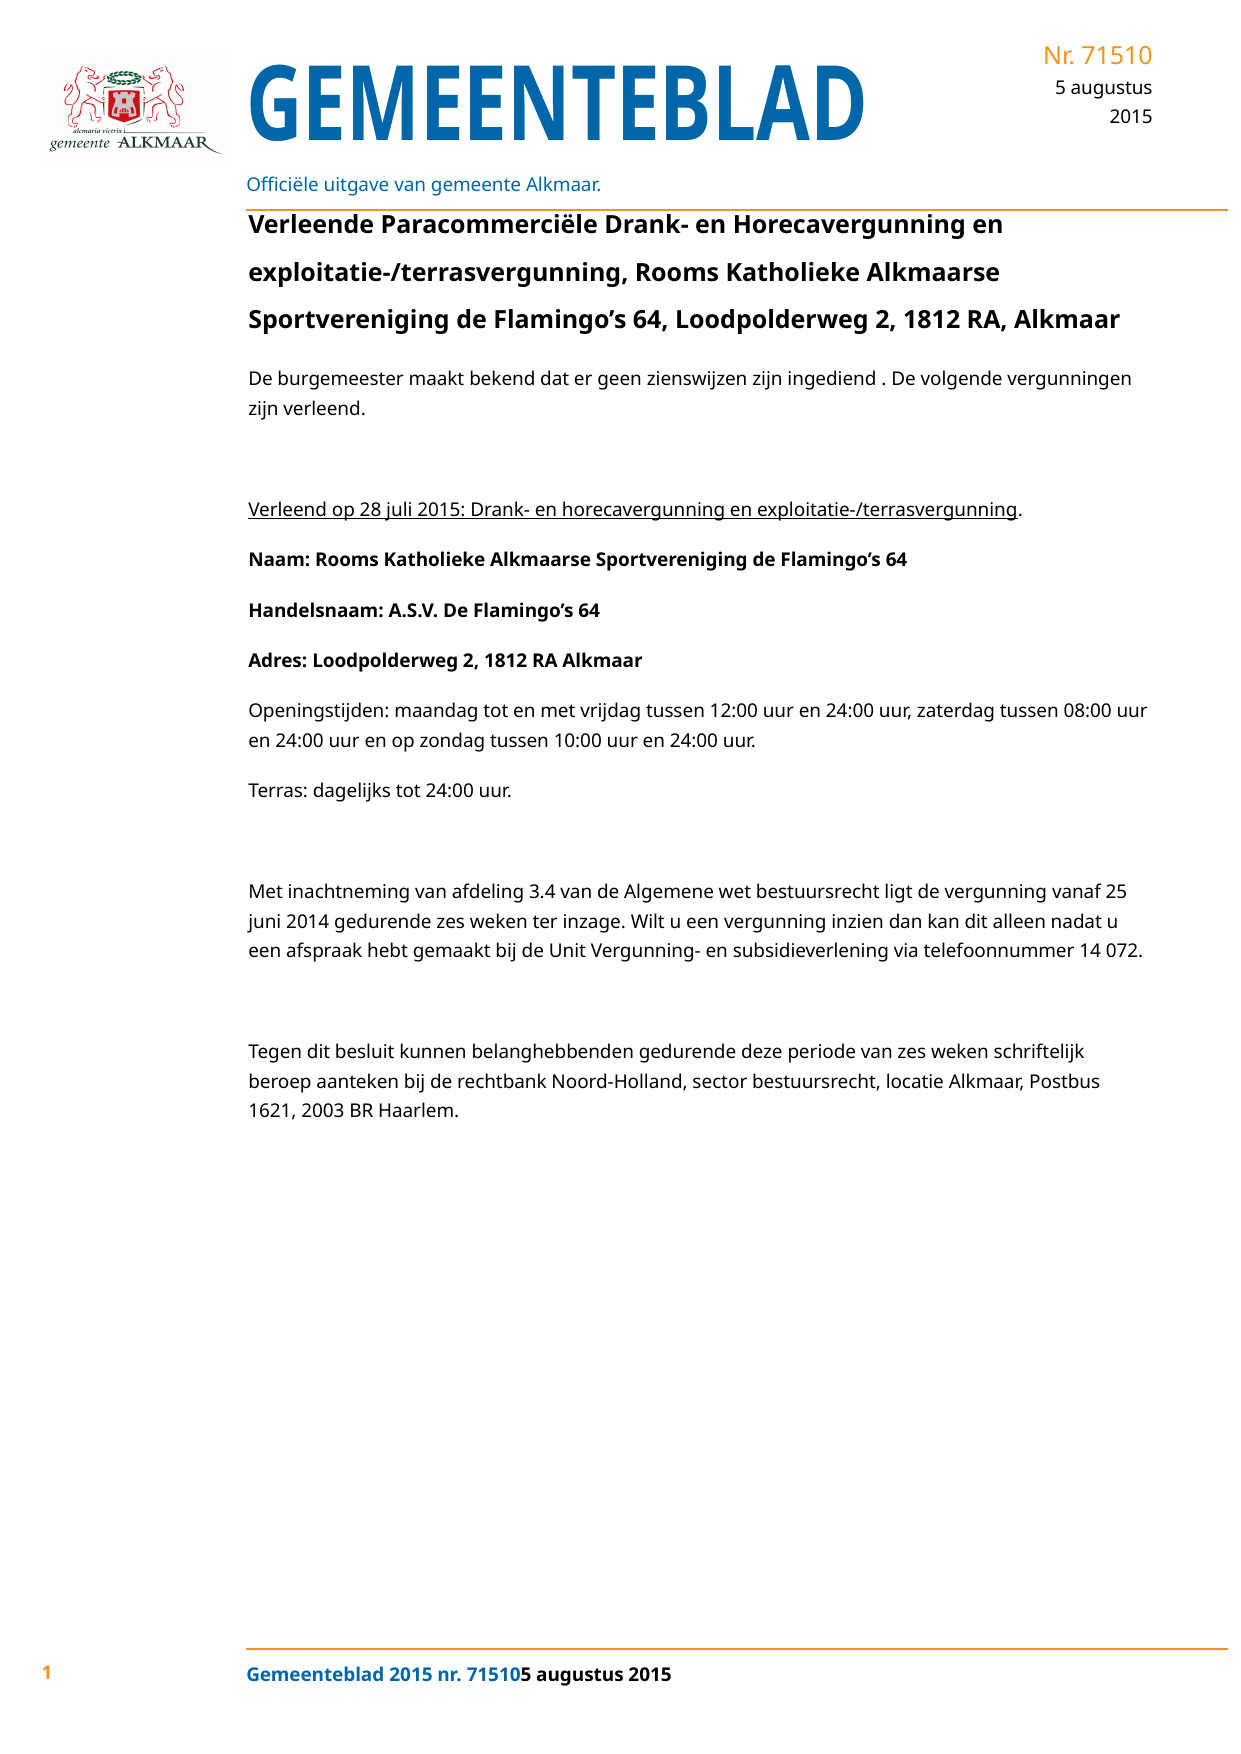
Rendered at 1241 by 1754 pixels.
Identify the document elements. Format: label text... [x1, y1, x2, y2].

text Adres: Loodpolderweg 2, 1812 RA Alkmaar [248, 647, 1152, 673]
text Verleende Paracommerciële Drank- en Horecavergunning en exploitatie-/terrasvergunning, Rooms Katholieke Alkmaarse Sportvereniging de Flamingo’s 64, Loodpolderweg 2, 1812 RA, Alkmaar [248, 211, 1152, 336]
text Naam: Rooms Katholieke Alkmaarse Sportvereniging de Flamingo’s 64 [248, 546, 1152, 572]
text De burgemeester maakt bekend dat er geen zienswijzen zijn ingediend . De volgende vergunningen zijn verleend. [248, 366, 1152, 421]
text Handelsnaam: A.S.V. De Flamingo’s 64 [248, 597, 1152, 622]
text Tegen dit besluit kunnen belanghebbenden gedurende deze periode van zes weken schriftelijk beroep aanteken bij de rechtbank Noord-Holland, sector bestuursrecht, locatie Alkmaar, Postbus 1621, 2003 BR Haarlem. [248, 1038, 1152, 1123]
text Openingstijden: maandag tot en met vrijdag tussen 12:00 uur en 24:00 uur, zaterdag tussen 08:00 uur en 24:00 uur en op zondag tussen 10:00 uur en 24:00 uur. [248, 698, 1152, 753]
text Terras: dagelijks tot 24:00 uur. [248, 778, 1152, 803]
text Verleend op 28 juli 2015: Drank- en horecavergunning en exploitatie-/terrasvergunning. [248, 496, 1152, 522]
text Met inachtneming van afdeling 3.4 van de Algemene wet bestuursrecht ligt de vergunning vanaf 25 juni 2014 gedurende zes weken ter inzage. Wilt u een vergunning inzien dan kan dit alleen nadat u een afspraak hebt gemaakt bij de Unit Vergunning- en subsidieverlening via telefoonnummer 14 072. [248, 878, 1152, 963]
picture [41, 47, 231, 172]
